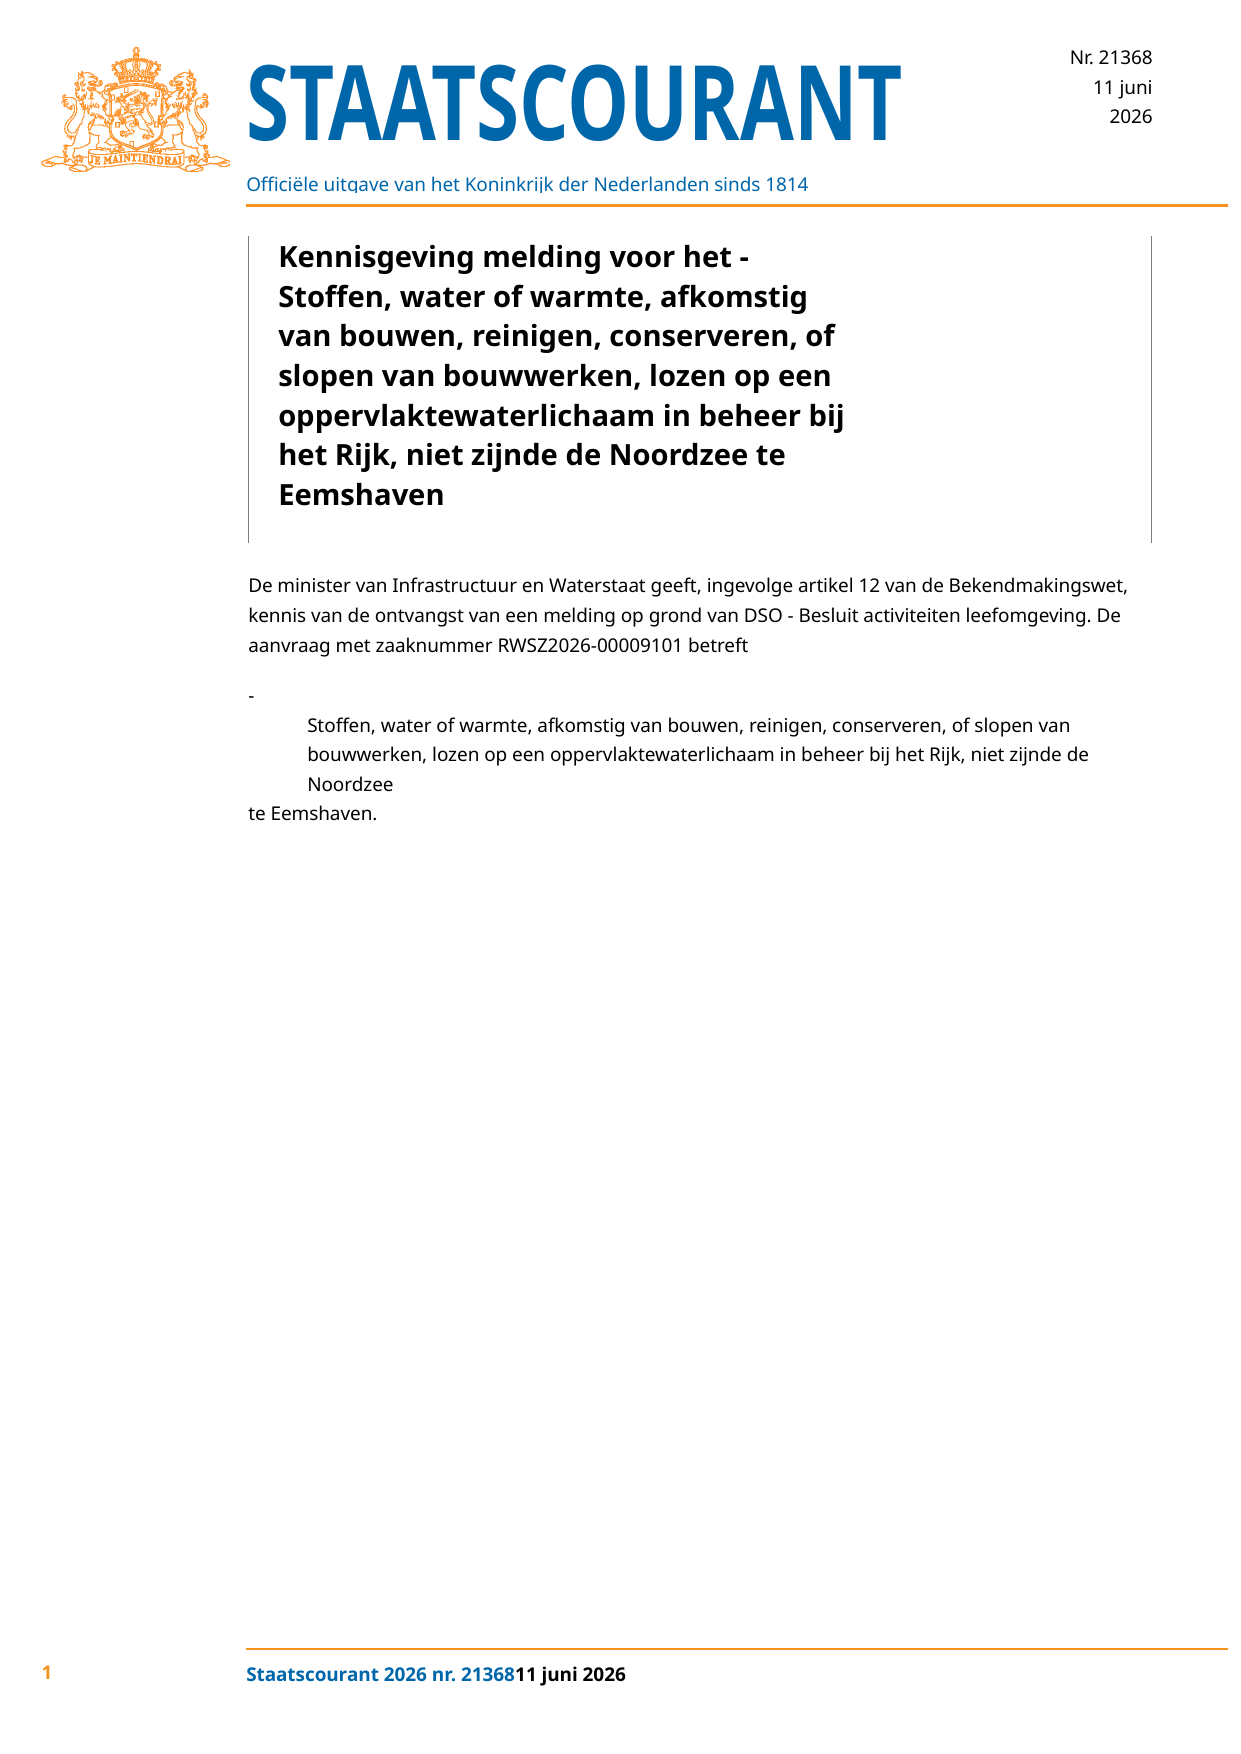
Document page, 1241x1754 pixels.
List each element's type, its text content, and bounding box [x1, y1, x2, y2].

list Stoffen, water of warmte, afkomstig van bouwen, reinigen, conserveren, of slopen van bouwwerken, lozen op een oppervlaktewaterlichaam in beheer bij het Rijk, niet zijnde de Noordzee [248, 712, 1152, 797]
text te Eemshaven. [248, 801, 1152, 826]
table_header [850, 236, 912, 413]
table_header [1090, 236, 1151, 413]
table_header Kennisgeving melding voor het -Stoffen, water of warmte, afkomstig van bouwen, reinigen, conserveren, of slopen van bouwwerken, lozen op een oppervlaktewaterlichaam in beheer bij het Rijk, niet zijnde de Noordzee te Eemshaven [249, 236, 850, 543]
picture [912, 236, 1090, 414]
text De minister van Infrastructuur en Waterstaat geeft, ingevolge artikel 12 van de Bekendmakingswet, kennis van de ontvangst van een melding op grond van DSO - Besluit activiteiten leefomgeving. De aanvraag met zaaknummer RWSZ2026-00009101 betreft [248, 573, 1152, 658]
picture [41, 47, 231, 172]
table_header [850, 414, 1151, 543]
